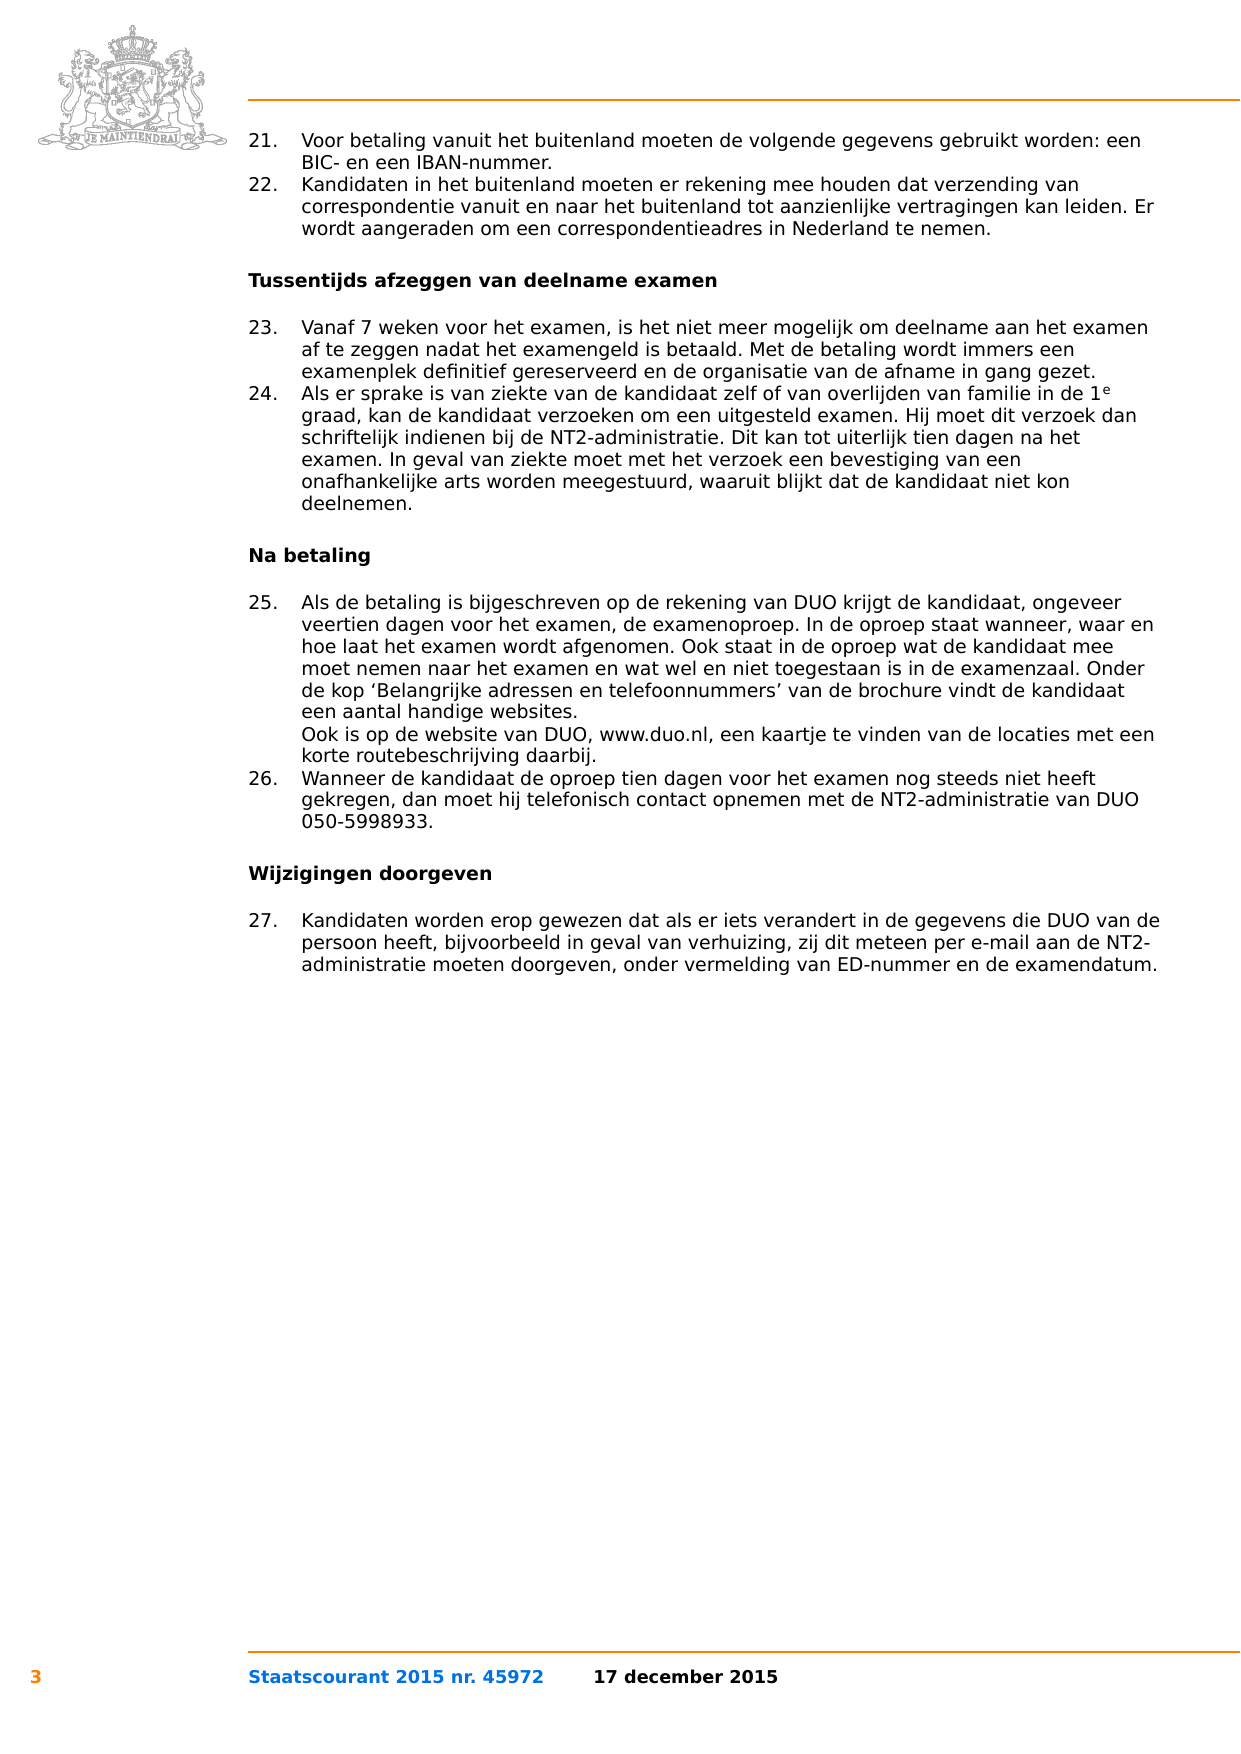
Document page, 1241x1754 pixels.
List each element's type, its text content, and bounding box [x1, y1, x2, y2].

text Ook is op de website van DUO, www.duo.nl, een kaartje te vinden van de locaties met een korte routebeschrijving daarbij. [301, 723, 1163, 767]
text 25. Als de betaling is bijgeschreven op de rekening van DUO krijgt de kandidaat, ongeveer veertien dagen voor het examen, de examenoproep. In de oproep staat wanneer, waar en hoe laat het examen wordt afgenomen. Ook staat in de oproep wat de kandidaat mee moet nemen naar het examen en wat wel en niet toegestaan is in de examenzaal. Onder de kop ‘Belangrijke adressen en telefoonnummers’ van de brochure vindt de kandidaat een aantal handige websites. [248, 592, 1163, 723]
text 21. Voor betaling vanuit het buitenland moeten de volgende gegevens gebruikt worden: een BIC- en een IBAN-nummer. [248, 130, 1163, 174]
picture [38, 25, 227, 150]
subtitle Tussentijds afzeggen van deelname examen [248, 270, 1163, 292]
subtitle Wijzigingen doorgeven [248, 863, 1163, 885]
text 22. Kandidaten in het buitenland moeten er rekening mee houden dat verzending van correspondentie vanuit en naar het buitenland tot aanzienlijke vertragingen kan leiden. Er wordt aangeraden om een correspondentieadres in Nederland te nemen. [248, 174, 1163, 240]
text 27. Kandidaten worden erop gewezen dat als er iets verandert in de gegevens die DUO van de persoon heeft, bijvoorbeeld in geval van verhuizing, zij dit meteen per e-mail aan de NT2-administratie moeten doorgeven, onder vermelding van ED-nummer en de examendatum. [248, 910, 1163, 976]
text 26. Wanneer de kandidaat de oproep tien dagen voor het examen nog steeds niet heeft gekregen, dan moet hij telefonisch contact opnemen met de NT2-administratie van DUO 050-5998933. [248, 767, 1163, 833]
text 24. Als er sprake is van ziekte van de kandidaat zelf of van overlijden van familie in de 1e graad, kan de kandidaat verzoeken om een uitgesteld examen. Hij moet dit verzoek dan schriftelijk indienen bij de NT2-administratie. Dit kan tot uiterlijk tien dagen na het examen. In geval van ziekte moet met het verzoek een bevestiging van een onafhankelijke arts worden meegestuurd, waaruit blijkt dat de kandidaat niet kon deelnemen. [248, 383, 1163, 514]
text 23. Vanaf 7 weken voor het examen, is het niet meer mogelijk om deelname aan het examen af te zeggen nadat het examengeld is betaald. Met de betaling wordt immers een examenplek definitief gereserveerd en de organisatie van de afname in gang gezet. [248, 317, 1163, 383]
subtitle Na betaling [248, 544, 1163, 567]
